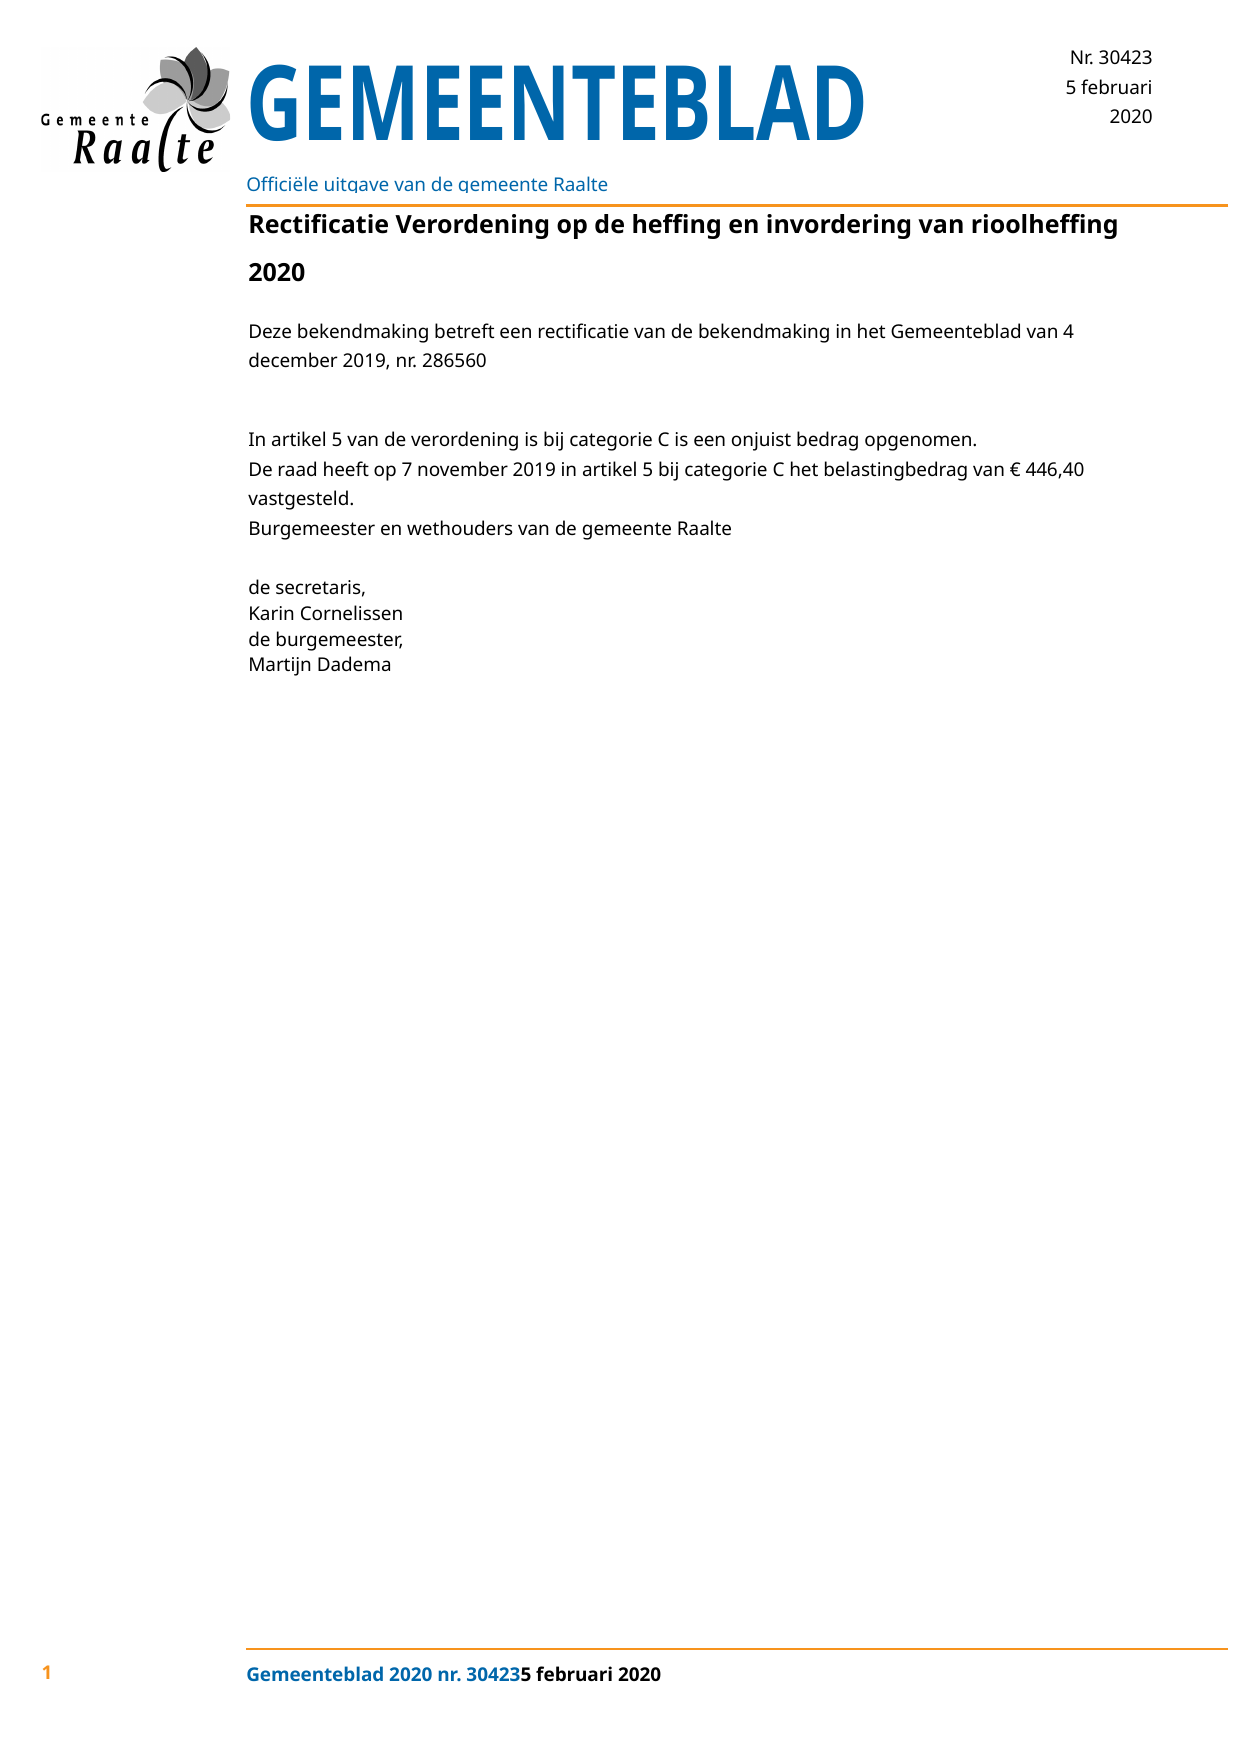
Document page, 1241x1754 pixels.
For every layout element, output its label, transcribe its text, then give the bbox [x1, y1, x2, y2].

text de secretaris, [248, 574, 1152, 600]
text Deze bekendmaking betreft een rectificatie van de bekendmaking in het Gemeenteblad van 4 december 2019, nr. 286560 [248, 318, 1152, 373]
text Martijn Dadema [248, 651, 1152, 677]
text In artikel 5 van de verordening is bij categorie C is een onjuist bedrag opgenomen. [248, 426, 1152, 452]
picture [41, 47, 231, 172]
text Burgemeester en wethouders van de gemeente Raalte [248, 515, 1152, 541]
text de burgemeester, [248, 626, 1152, 651]
text De raad heeft op 7 november 2019 in artikel 5 bij categorie C het belastingbedrag van € 446,40 vastgesteld. [248, 456, 1152, 511]
text Rectificatie Verordening op de heffing en invordering van rioolheffing 2020 [248, 207, 1152, 288]
text Karin Cornelissen [248, 600, 1152, 626]
